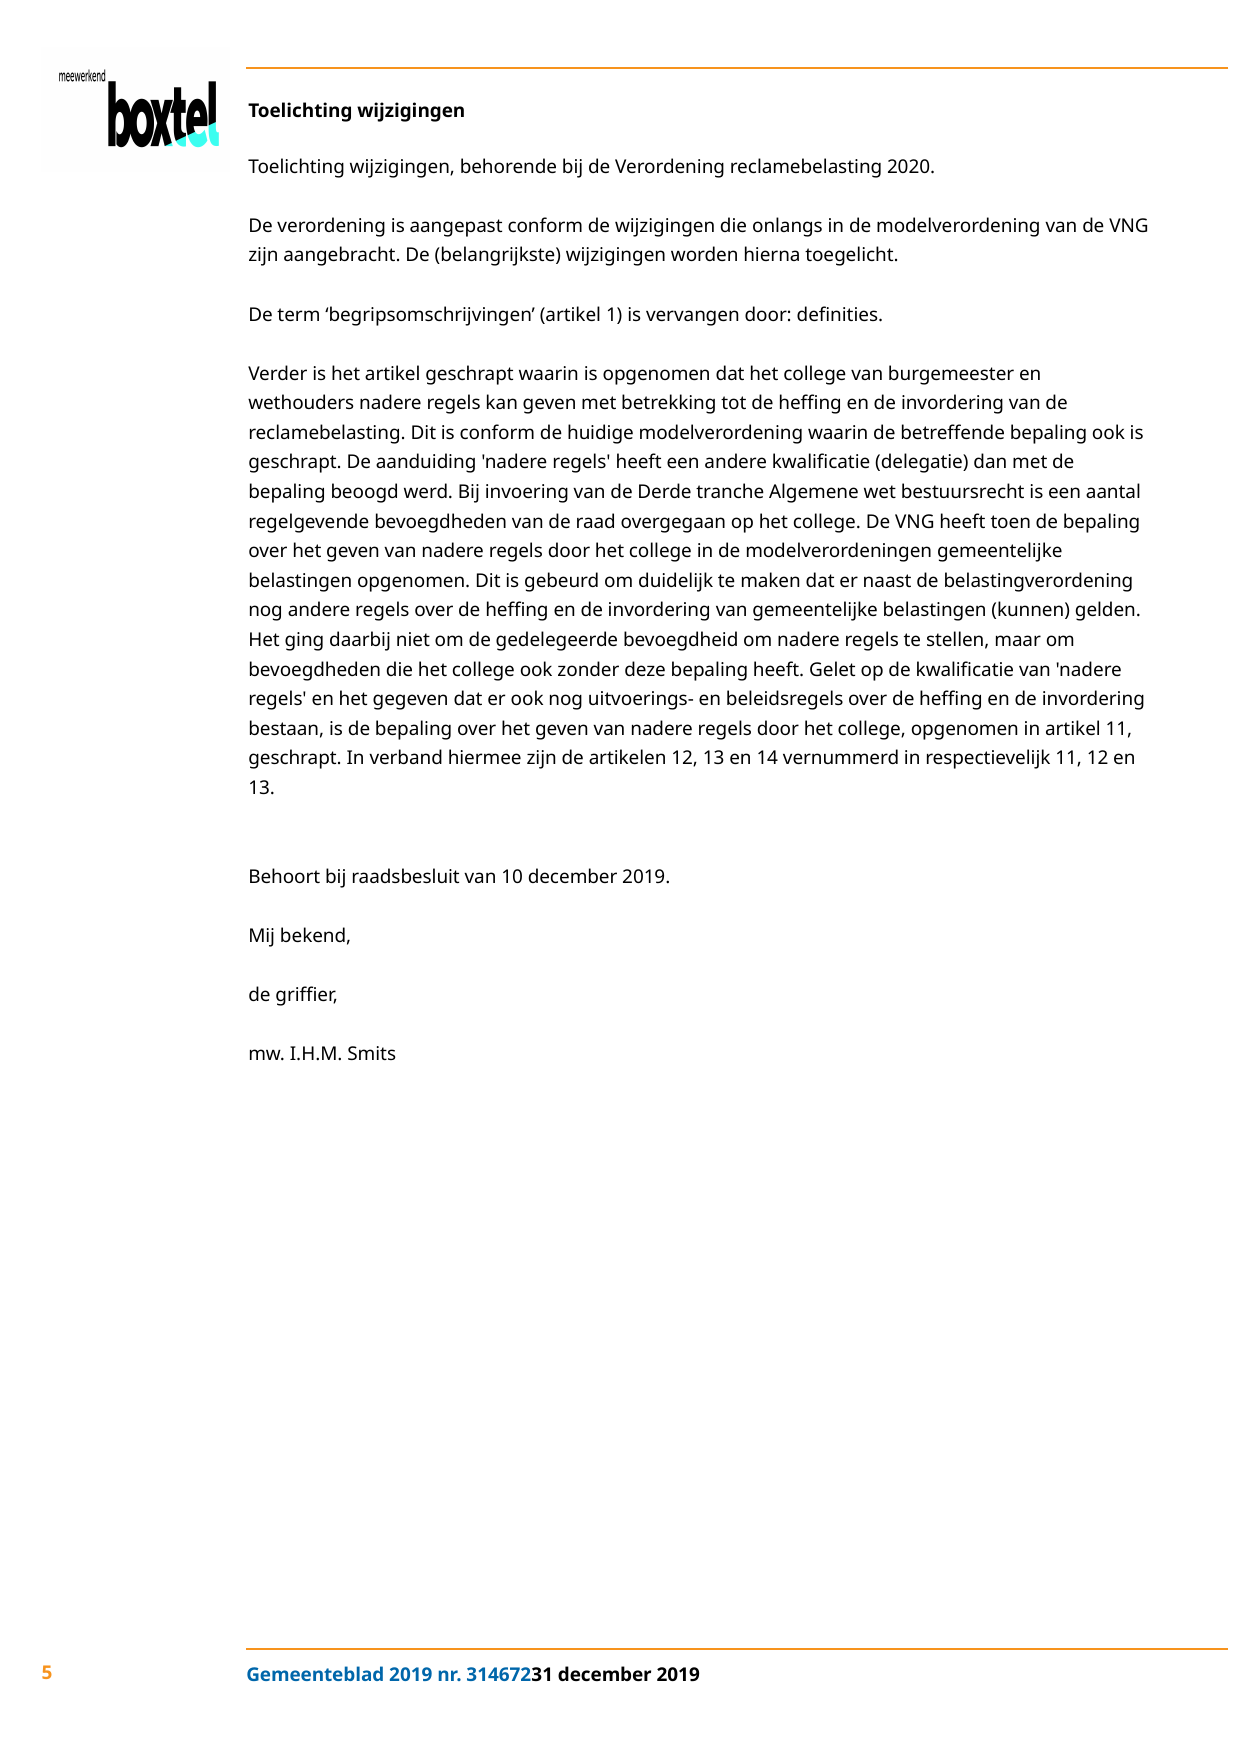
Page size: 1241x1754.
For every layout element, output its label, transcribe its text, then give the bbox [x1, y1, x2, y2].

text Mij bekend, [248, 922, 1152, 948]
text Verder is het artikel geschrapt waarin is opgenomen dat het college van burgemeester en wethouders nadere regels kan geven met betrekking tot de heffing en de invordering van de reclamebelasting. Dit is conform de huidige modelverordening waarin de betreffende bepaling ook is geschrapt. De aanduiding 'nadere regels' heeft een andere kwalificatie (delegatie) dan met de bepaling beoogd werd. Bij invoering van de Derde tranche Algemene wet bestuursrecht is een aantal regelgevende bevoegdheden van de raad overgegaan op het college. De VNG heeft toen de bepaling over het geven van nadere regels door het college in de modelverordeningen gemeentelijke belastingen opgenomen. Dit is gebeurd om duidelijk te maken dat er naast de belastingverordening nog andere regels over de heffing en de invordering van gemeentelijke belastingen (kunnen) gelden. Het ging daarbij niet om de gedelegeerde bevoegdheid om nadere regels te stellen, maar om bevoegdheden die het college ook zonder deze bepaling heeft. Gelet op de kwalificatie van 'nadere regels' en het gegeven dat er ook nog uitvoerings- en beleidsregels over de heffing en de invordering bestaan, is de bepaling over het geven van nadere regels door het college, opgenomen in artikel 11, geschrapt. In verband hiermee zijn de artikelen 12, 13 en 14 vernummerd in respectievelijk 11, 12 en 13. [248, 360, 1152, 800]
text Toelichting wijzigingen, behorende bij de Verordening reclamebelasting 2020. [248, 153, 1152, 179]
text De term ‘begripsomschrijvingen’ (artikel 1) is vervangen door: definities. [248, 301, 1152, 327]
text De verordening is aangepast conform de wijzigingen die onlangs in de modelverordening van de VNG zijn aangebracht. De (belangrijkste) wijzigingen worden hierna toegelicht. [248, 212, 1152, 267]
text de griffier, [248, 981, 1152, 1007]
text Toelichting wijzigingen [248, 95, 1152, 123]
text Behoort bij raadsbesluit van 10 december 2019. [248, 863, 1152, 889]
text mw. I.H.M. Smits [248, 1040, 1152, 1066]
picture [41, 47, 231, 172]
